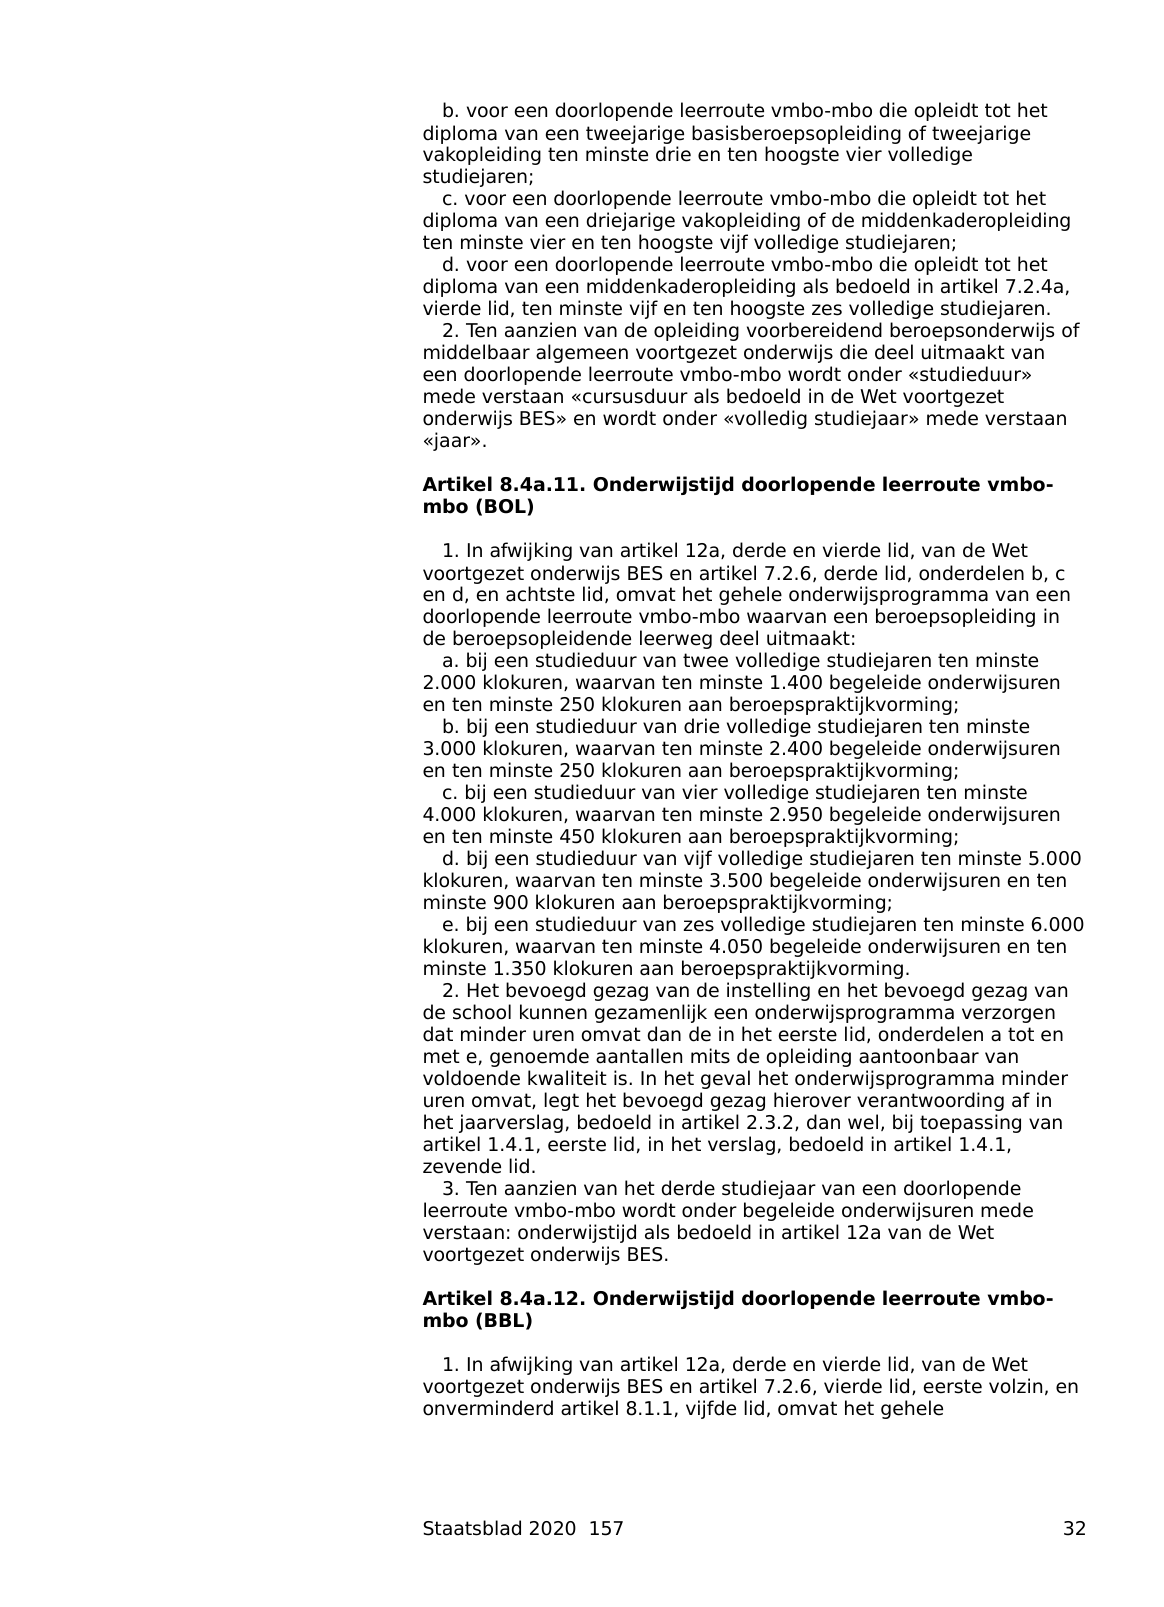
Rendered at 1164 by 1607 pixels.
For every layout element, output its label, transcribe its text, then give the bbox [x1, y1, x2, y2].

text 1. In afwijking van artikel 12a, derde en vierde lid, van de Wet voortgezet onderwijs BES en artikel 7.2.6, derde lid, onderdelen b, c en d, en achtste lid, omvat het gehele onderwijsprogramma van een doorlopende leerroute vmbo-mbo waarvan een beroepsopleiding in de beroepsopleidende leerweg deel uitmaakt: [422, 540, 1087, 650]
text 1. In afwijking van artikel 12a, derde en vierde lid, van de Wet voortgezet onderwijs BES en artikel 7.2.6, vierde lid, eerste volzin, en onverminderd artikel 8.1.1, vijfde lid, omvat het gehele [422, 1354, 1087, 1420]
text d. bij een studieduur van vijf volledige studiejaren ten minste 5.000 klokuren, waarvan ten minste 3.500 begeleide onderwijsuren en ten minste 900 klokuren aan beroepspraktijkvorming; [422, 848, 1087, 914]
text d. voor een doorlopende leerroute vmbo-mbo die opleidt tot het diploma van een middenkaderopleiding als bedoeld in artikel 7.2.4a, vierde lid, ten minste vijf en ten hoogste zes volledige studiejaren. [422, 254, 1087, 320]
text e. bij een studieduur van zes volledige studiejaren ten minste 6.000 klokuren, waarvan ten minste 4.050 begeleide onderwijsuren en ten minste 1.350 klokuren aan beroepspraktijkvorming. [422, 914, 1087, 980]
text b. voor een doorlopende leerroute vmbo-mbo die opleidt tot het diploma van een tweejarige basisberoepsopleiding of tweejarige vakopleiding ten minste drie en ten hoogste vier volledige studiejaren; [422, 100, 1087, 188]
text 2. Ten aanzien van de opleiding voorbereidend beroepsonderwijs of middelbaar algemeen voortgezet onderwijs die deel uitmaakt van een doorlopende leerroute vmbo-mbo wordt onder «studieduur» mede verstaan «cursusduur als bedoeld in de Wet voortgezet onderwijs BES» en wordt onder «volledig studiejaar» mede verstaan «jaar». [422, 320, 1087, 452]
subtitle Artikel 8.4a.11. Onderwijstijd doorlopende leerroute vmbo-mbo (BOL) [422, 474, 1087, 518]
text b. bij een studieduur van drie volledige studiejaren ten minste 3.000 klokuren, waarvan ten minste 2.400 begeleide onderwijsuren en ten minste 250 klokuren aan beroepspraktijkvorming; [422, 716, 1087, 782]
text a. bij een studieduur van twee volledige studiejaren ten minste 2.000 klokuren, waarvan ten minste 1.400 begeleide onderwijsuren en ten minste 250 klokuren aan beroepspraktijkvorming; [422, 650, 1087, 716]
text c. bij een studieduur van vier volledige studiejaren ten minste 4.000 klokuren, waarvan ten minste 2.950 begeleide onderwijsuren en ten minste 450 klokuren aan beroepspraktijkvorming; [422, 782, 1087, 848]
subtitle Artikel 8.4a.12. Onderwijstijd doorlopende leerroute vmbo-mbo (BBL) [422, 1288, 1087, 1332]
text c. voor een doorlopende leerroute vmbo-mbo die opleidt tot het diploma van een driejarige vakopleiding of de middenkaderopleiding ten minste vier en ten hoogste vijf volledige studiejaren; [422, 188, 1087, 254]
text 3. Ten aanzien van het derde studiejaar van een doorlopende leerroute vmbo-mbo wordt onder begeleide onderwijsuren mede verstaan: onderwijstijd als bedoeld in artikel 12a van de Wet voortgezet onderwijs BES. [422, 1178, 1087, 1266]
text 2. Het bevoegd gezag van de instelling en het bevoegd gezag van de school kunnen gezamenlijk een onderwijsprogramma verzorgen dat minder uren omvat dan de in het eerste lid, onderdelen a tot en met e, genoemde aantallen mits de opleiding aantoonbaar van voldoende kwaliteit is. In het geval het onderwijsprogramma minder uren omvat, legt het bevoegd gezag hierover verantwoording af in het jaarverslag, bedoeld in artikel 2.3.2, dan wel, bij toepassing van artikel 1.4.1, eerste lid, in het verslag, bedoeld in artikel 1.4.1, zevende lid. [422, 980, 1087, 1178]
